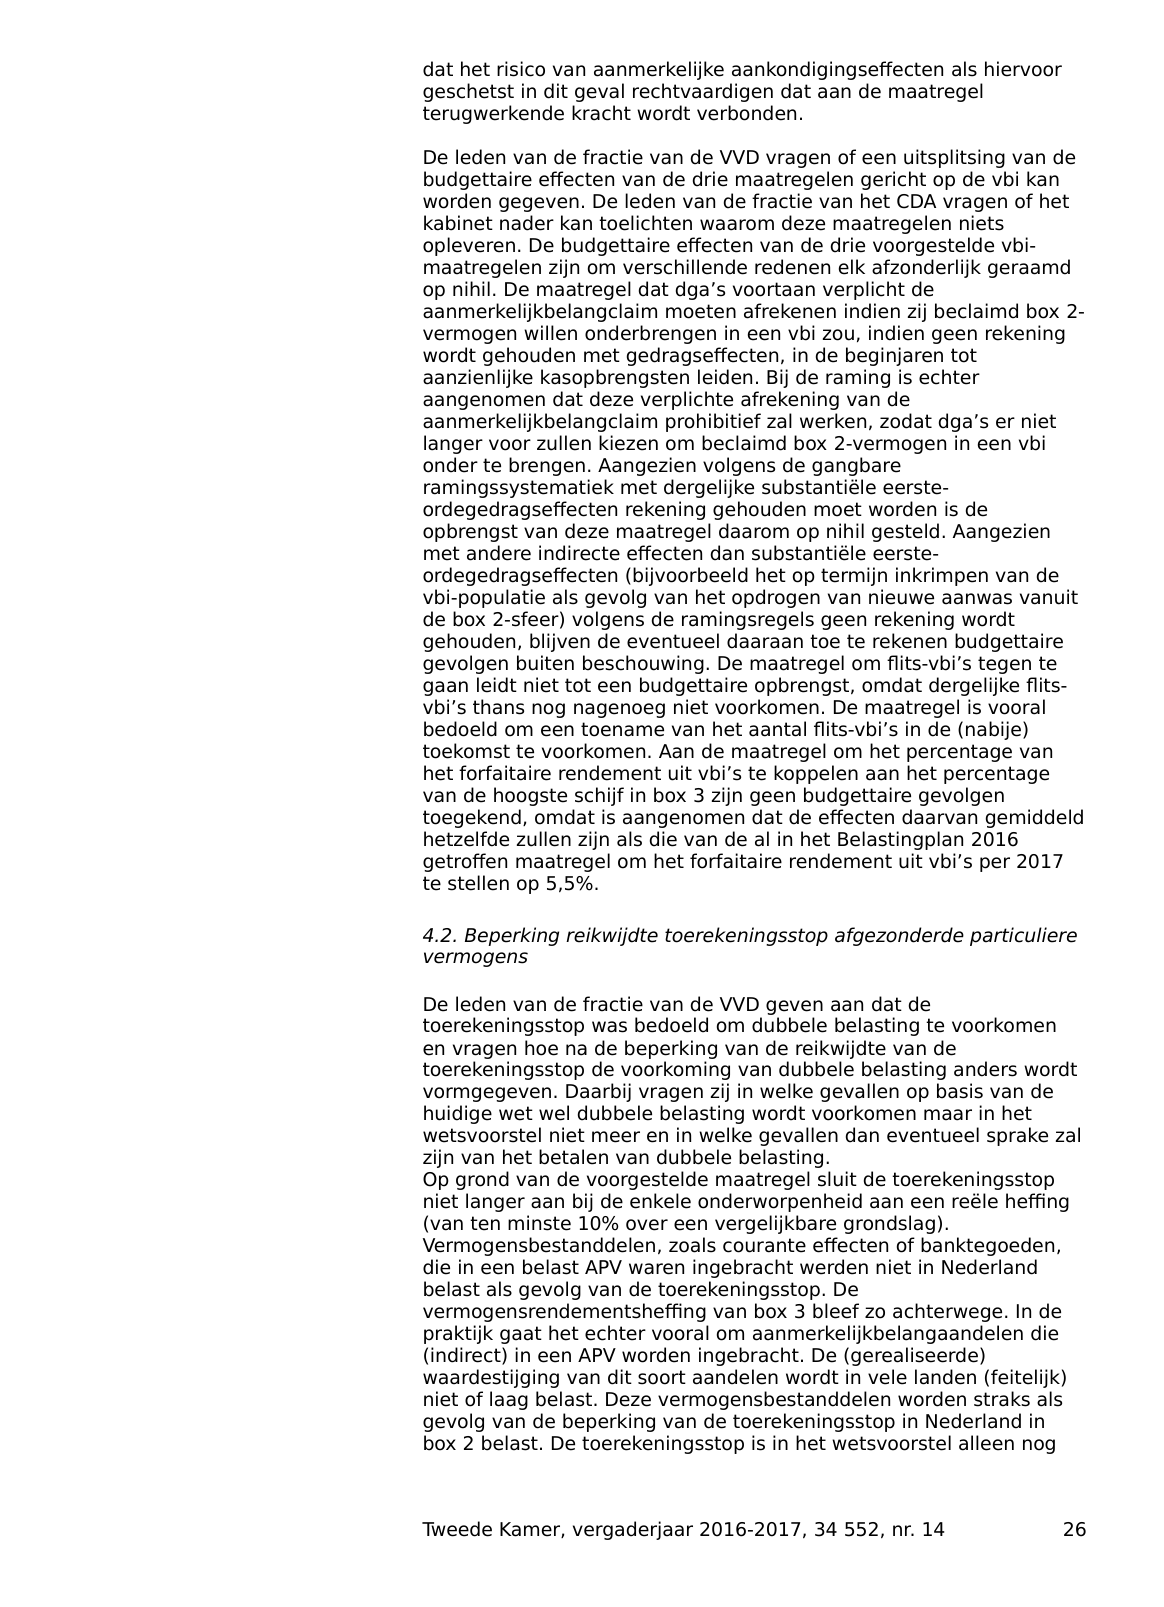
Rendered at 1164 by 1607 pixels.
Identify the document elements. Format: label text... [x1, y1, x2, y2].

text De leden van de fractie van de VVD geven aan dat de toerekeningsstop was bedoeld om dubbele belasting te voorkomen en vragen hoe na de beperking van de reikwijdte van de toerekeningsstop de voorkoming van dubbele belasting anders wordt vormgegeven. Daarbij vragen zij in welke gevallen op basis van de huidige wet wel dubbele belasting wordt voorkomen maar in het wetsvoorstel niet meer en in welke gevallen dan eventueel sprake zal zijn van het betalen van dubbele belasting. [422, 993, 1087, 1169]
text dat het risico van aanmerkelijke aankondigingseffecten als hiervoor geschetst in dit geval rechtvaardigen dat aan de maatregel terugwerkende kracht wordt verbonden. [422, 59, 1087, 125]
subtitle 4.2. Beperking reikwijdte toerekeningsstop afgezonderde particuliere vermogens [422, 924, 1087, 968]
text Op grond van de voorgestelde maatregel sluit de toerekeningsstop niet langer aan bij de enkele onderworpenheid aan een reële heffing (van ten minste 10% over een vergelijkbare grondslag). Vermogensbestanddelen, zoals courante effecten of banktegoeden, die in een belast APV waren ingebracht werden niet in Nederland belast als gevolg van de toerekeningsstop. De vermogensrendementsheffing van box 3 bleef zo achterwege. In de praktijk gaat het echter vooral om aanmerkelijkbelangaandelen die (indirect) in een APV worden ingebracht. De (gerealiseerde) waardestijging van dit soort aandelen wordt in vele landen (feitelijk) niet of laag belast. Deze vermogensbestanddelen worden straks als gevolg van de beperking van de toerekeningsstop in Nederland in box 2 belast. De toerekeningsstop is in het wetsvoorstel alleen nog [422, 1169, 1087, 1455]
text De leden van de fractie van de VVD vragen of een uitsplitsing van de budgettaire effecten van de drie maatregelen gericht op de vbi kan worden gegeven. De leden van de fractie van het CDA vragen of het kabinet nader kan toelichten waarom deze maatregelen niets opleveren. De budgettaire effecten van de drie voorgestelde vbi-maatregelen zijn om verschillende redenen elk afzonderlijk geraamd op nihil. De maatregel dat dga’s voortaan verplicht de aanmerkelijkbelangclaim moeten afrekenen indien zij beclaimd box 2-vermogen willen onderbrengen in een vbi zou, indien geen rekening wordt gehouden met gedragseffecten, in de beginjaren tot aanzienlijke kasopbrengsten leiden. Bij de raming is echter aangenomen dat deze verplichte afrekening van de aanmerkelijkbelangclaim prohibitief zal werken, zodat dga’s er niet langer voor zullen kiezen om beclaimd box 2-vermogen in een vbi onder te brengen. Aangezien volgens de gangbare ramingssystematiek met dergelijke substantiële eerste-ordegedragseffecten rekening gehouden moet worden is de opbrengst van deze maatregel daarom op nihil gesteld. Aangezien met andere indirecte effecten dan substantiële eerste-ordegedragseffecten (bijvoorbeeld het op termijn inkrimpen van de vbi-populatie als gevolg van het opdrogen van nieuwe aanwas vanuit de box 2-sfeer) volgens de ramingsregels geen rekening wordt gehouden, blijven de eventueel daaraan toe te rekenen budgettaire gevolgen buiten beschouwing. De maatregel om flits-vbi’s tegen te gaan leidt niet tot een budgettaire opbrengst, omdat dergelijke flits-vbi’s thans nog nagenoeg niet voorkomen. De maatregel is vooral bedoeld om een toename van het aantal flits-vbi’s in de (nabije) toekomst te voorkomen. Aan de maatregel om het percentage van het forfaitaire rendement uit vbi’s te koppelen aan het percentage van de hoogste schijf in box 3 zijn geen budgettaire gevolgen toegekend, omdat is aangenomen dat de effecten daarvan gemiddeld hetzelfde zullen zijn als die van de al in het Belastingplan 2016 getroffen maatregel om het forfaitaire rendement uit vbi’s per 2017 te stellen op 5,5%. [422, 147, 1087, 894]
